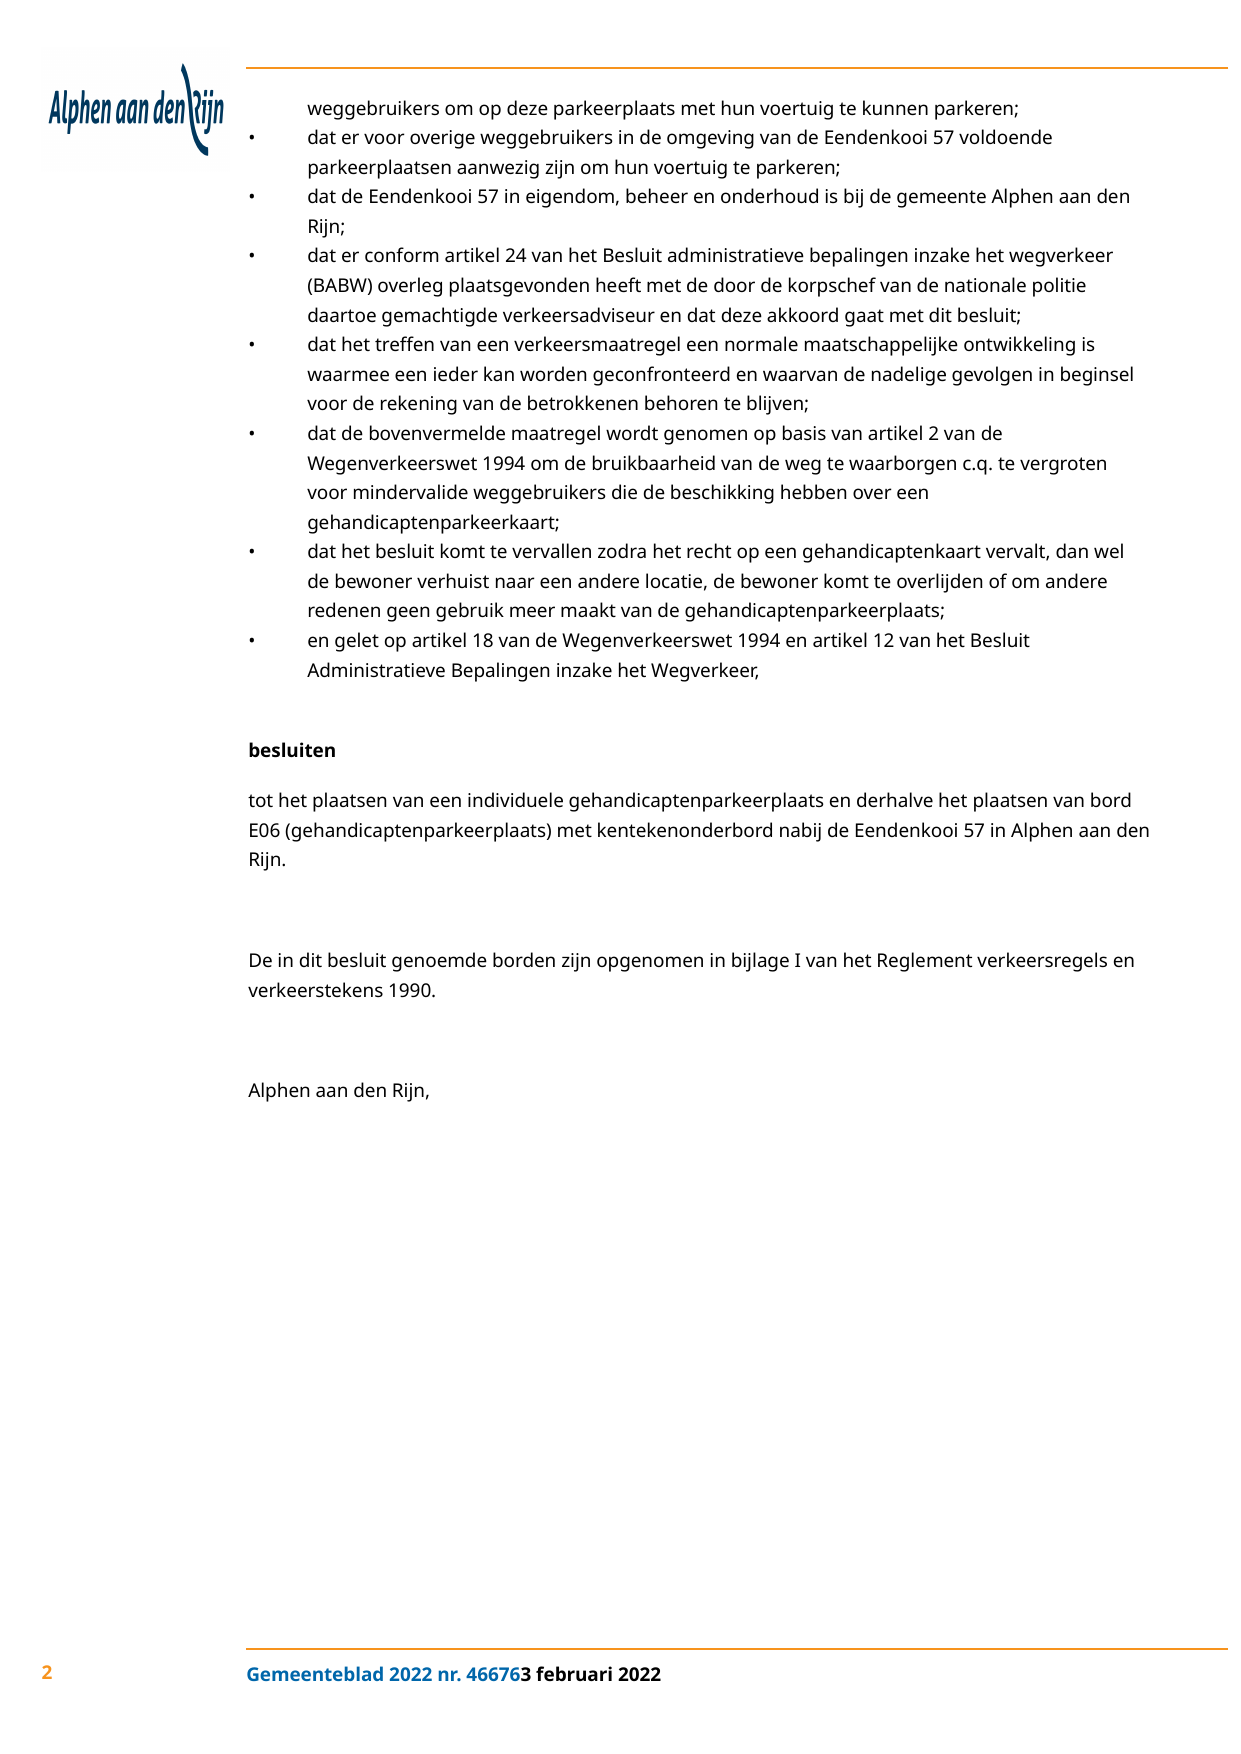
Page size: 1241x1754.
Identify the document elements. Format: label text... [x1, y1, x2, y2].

text De in dit besluit genoemde borden zijn opgenomen in bijlage I van het Reglement verkeersregels en verkeerstekens 1990. [248, 947, 1152, 1003]
text besluiten [248, 737, 1152, 763]
picture [41, 47, 231, 172]
list dat de Eendenkooi 57 in eigendom, beheer en onderhoud is bij de gemeente Alphen aan den Rijn; [248, 183, 1152, 239]
list dat er conform artikel 24 van het Besluit administratieve bepalingen inzake het wegverkeer (BABW) overleg plaatsgevonden heeft met de door de korpschef van de nationale politie daartoe gemachtigde verkeersadviseur en dat deze akkoord gaat met dit besluit; [248, 243, 1152, 328]
list dat het treffen van een verkeersmaatregel een normale maatschappelijke ontwikkeling is waarmee een ieder kan worden geconfronteerd en waarvan de nadelige gevolgen in beginsel voor de rekening van de betrokkenen behoren te blijven; [248, 331, 1152, 416]
list weggebruikers om op deze parkeerplaats met hun voertuig te kunnen parkeren; [248, 95, 1152, 121]
list en gelet op artikel 18 van de Wegenverkeerswet 1994 en artikel 12 van het Besluit Administratieve Bepalingen inzake het Wegverkeer, [248, 627, 1152, 683]
text Alphen aan den Rijn, [248, 1078, 1152, 1103]
list dat er voor overige weggebruikers in de omgeving van de Eendenkooi 57 voldoende parkeerplaatsen aanwezig zijn om hun voertuig te parkeren; [248, 124, 1152, 180]
text tot het plaatsen van een individuele gehandicaptenparkeerplaats en derhalve het plaatsen van bord E06 (gehandicaptenparkeerplaats) met kentekenonderbord nabij de Eendenkooi 57 in Alphen aan den Rijn. [248, 787, 1152, 872]
list dat de bovenvermelde maatregel wordt genomen op basis van artikel 2 van de Wegenverkeerswet 1994 om de bruikbaarheid van de weg te waarborgen c.q. te vergroten voor mindervalide weggebruikers die de beschikking hebben over een gehandicaptenparkeerkaart; [248, 420, 1152, 535]
list dat het besluit komt te vervallen zodra het recht op een gehandicaptenkaart vervalt, dan wel de bewoner verhuist naar een andere locatie, de bewoner komt te overlijden of om andere redenen geen gebruik meer maakt van de gehandicaptenparkeerplaats; [248, 538, 1152, 623]
